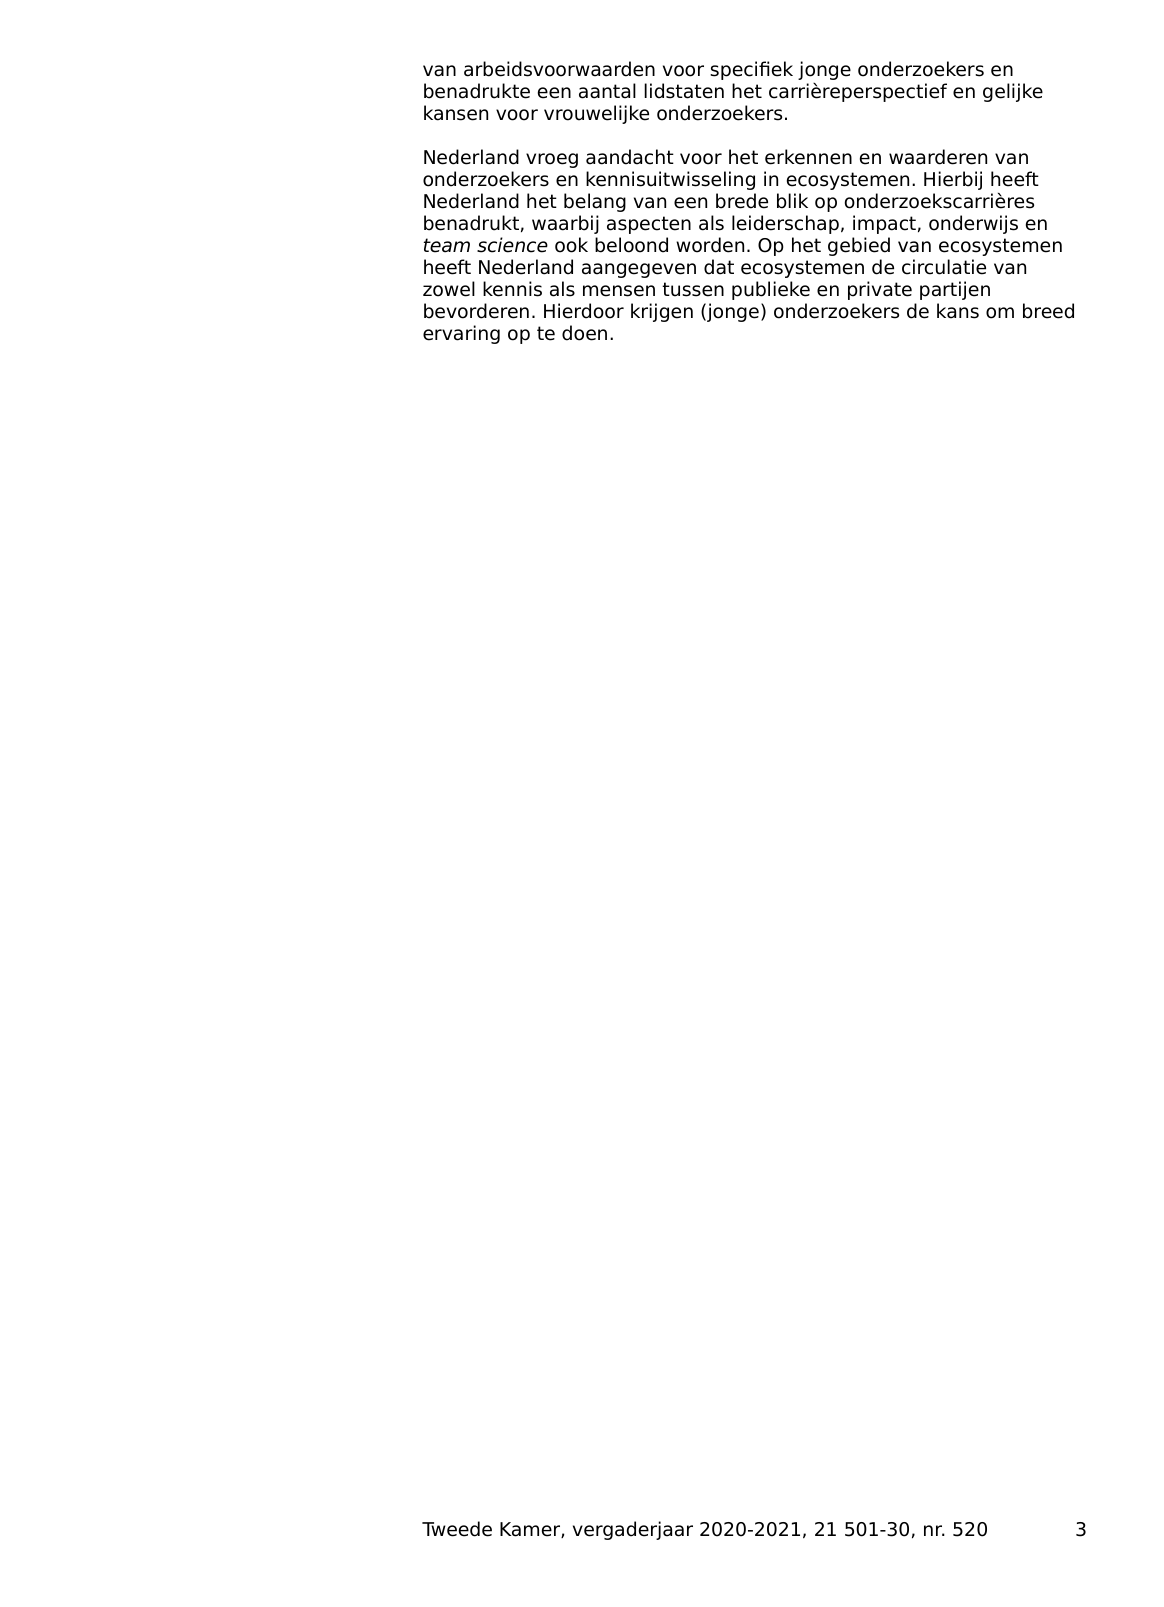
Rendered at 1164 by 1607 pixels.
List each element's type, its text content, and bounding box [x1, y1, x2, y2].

text Nederland vroeg aandacht voor het erkennen en waarderen van onderzoekers en kennisuitwisseling in ecosystemen. Hierbij heeft Nederland het belang van een brede blik op onderzoekscarrières benadrukt, waarbij aspecten als leiderschap, impact, onderwijs en team science ook beloond worden. Op het gebied van ecosystemen heeft Nederland aangegeven dat ecosystemen de circulatie van zowel kennis als mensen tussen publieke en private partijen bevorderen. Hierdoor krijgen (jonge) onderzoekers de kans om breed ervaring op te doen. [422, 147, 1087, 345]
text van arbeidsvoorwaarden voor specifiek jonge onderzoekers en benadrukte een aantal lidstaten het carrièreperspectief en gelijke kansen voor vrouwelijke onderzoekers. [422, 59, 1087, 125]
